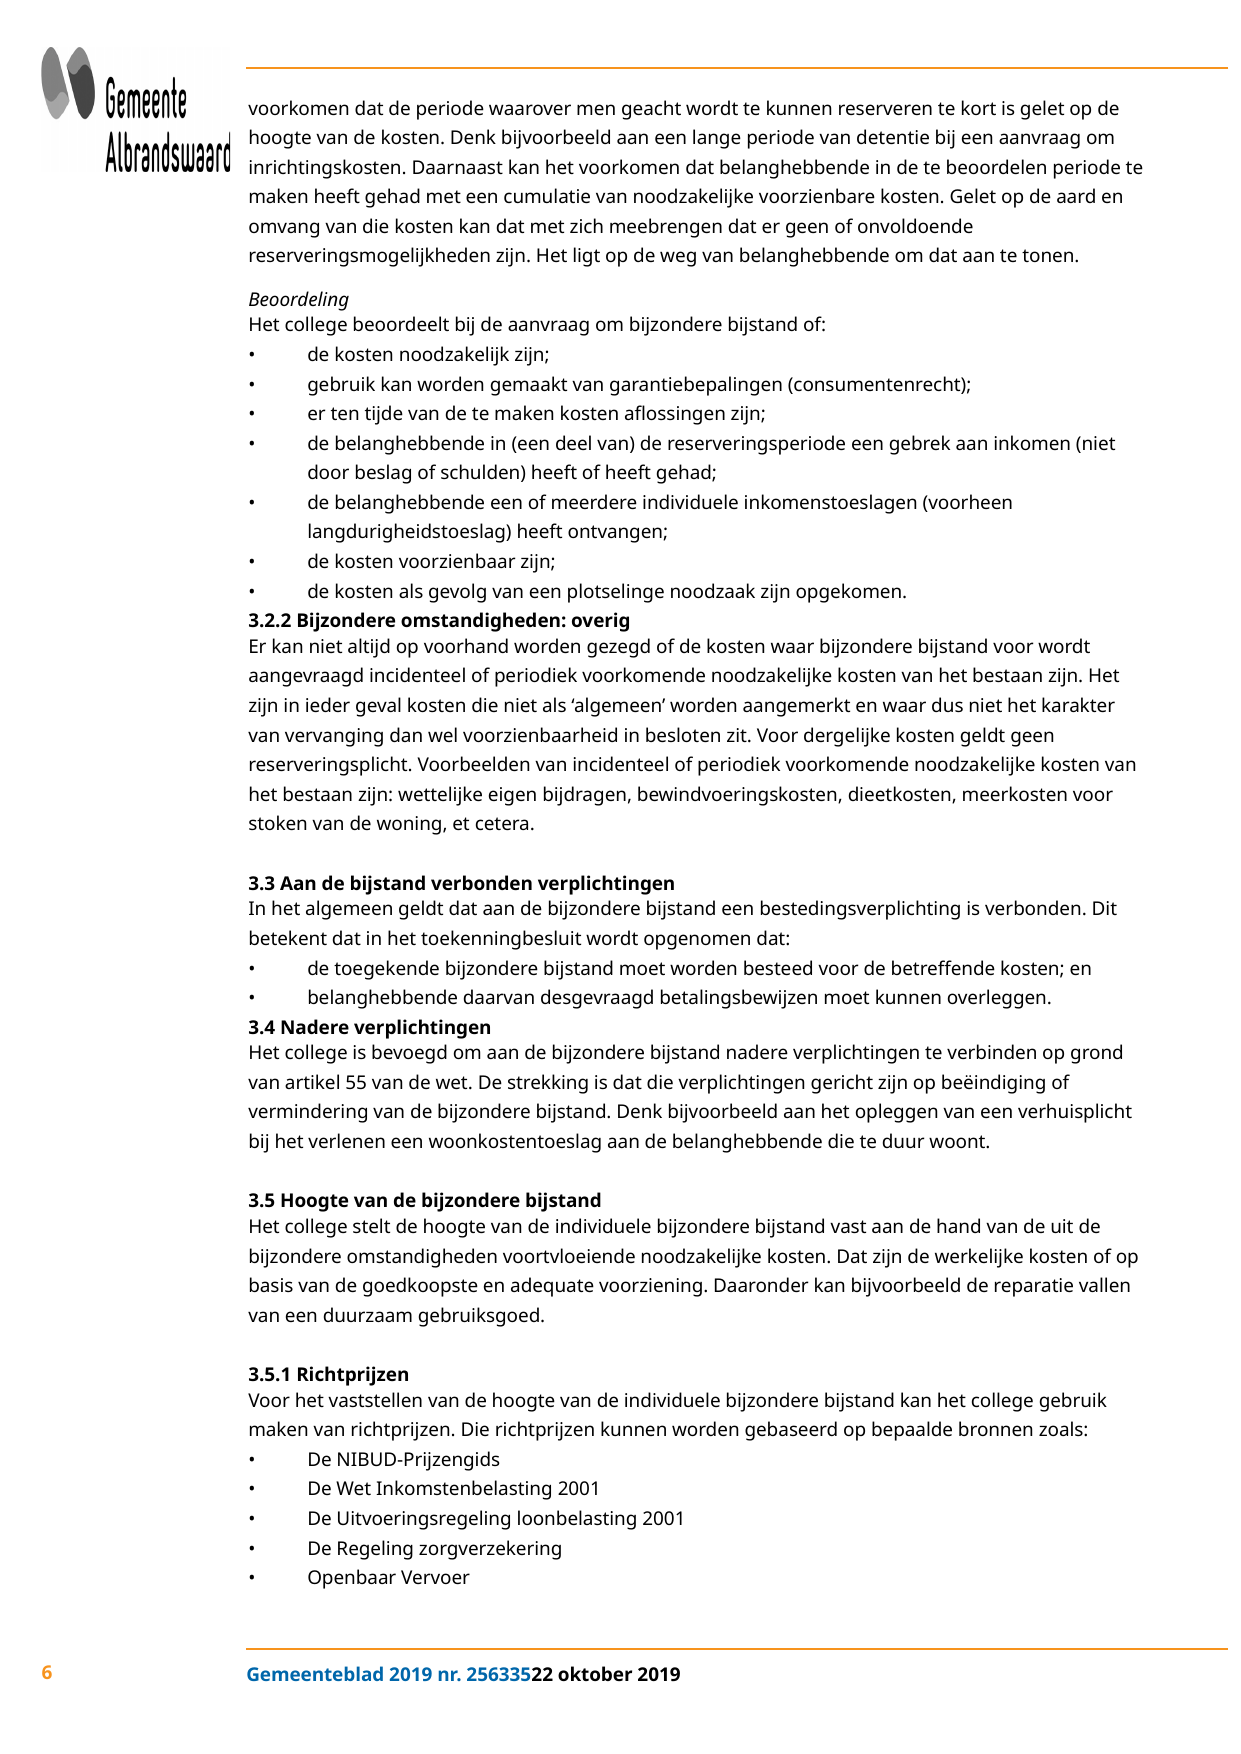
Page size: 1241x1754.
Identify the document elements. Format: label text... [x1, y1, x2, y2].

list Openbaar Vervoer [248, 1564, 1152, 1590]
text 3.5 Hoogte van de bijzondere bijstand [248, 1187, 1152, 1213]
list er ten tijde van de te maken kosten aflossingen zijn; [248, 400, 1152, 426]
list De Regeling zorgverzekering [248, 1535, 1152, 1561]
list de kosten noodzakelijk zijn; [248, 341, 1152, 367]
text Het college beoordeelt bij de aanvraag om bijzondere bijstand of: [248, 312, 1152, 337]
text Voor het vaststellen van de hoogte van de individuele bijzondere bijstand kan het college gebruik maken van richtprijzen. Die richtprijzen kunnen worden gebaseerd op bepaalde bronnen zoals: [248, 1387, 1152, 1442]
list belanghebbende daarvan desgevraagd betalingsbewijzen moet kunnen overleggen. [248, 984, 1152, 1010]
text Beoordeling [248, 286, 1152, 312]
list de kosten als gevolg van een plotselinge noodzaak zijn opgekomen. [248, 578, 1152, 603]
list de belanghebbende een of meerdere individuele inkomenstoeslagen (voorheen langdurigheidstoeslag) heeft ontvangen; [248, 489, 1152, 544]
text Er kan niet altijd op voorhand worden gezegd of de kosten waar bijzondere bijstand voor wordt aangevraagd incidenteel of periodiek voorkomende noodzakelijke kosten van het bestaan zijn. Het zijn in ieder geval kosten die niet als ‘algemeen’ worden aangemerkt en waar dus niet het karakter van vervanging dan wel voorzienbaarheid in besloten zit. Voor dergelijke kosten geldt geen reserveringsplicht. Voorbeelden van incidenteel of periodiek voorkomende noodzakelijke kosten van het bestaan zijn: wettelijke eigen bijdragen, bewindvoeringskosten, dieetkosten, meerkosten voor stoken van de woning, et cetera. [248, 633, 1152, 836]
list gebruik kan worden gemaakt van garantiebepalingen (consumentenrecht); [248, 371, 1152, 396]
picture [41, 47, 231, 172]
text 3.2.2 Bijzondere omstandigheden: overig [248, 607, 1152, 633]
list De Uitvoeringsregeling loonbelasting 2001 [248, 1505, 1152, 1531]
text 3.4 Nadere verplichtingen [248, 1014, 1152, 1039]
text 3.5.1 Richtprijzen [248, 1361, 1152, 1387]
list De NIBUD-Prijzengids [248, 1446, 1152, 1472]
list De Wet Inkomstenbelasting 2001 [248, 1476, 1152, 1501]
text Het college stelt de hoogte van de individuele bijzondere bijstand vast aan de hand van de uit de bijzondere omstandigheden voortvloeiende noodzakelijke kosten. Dat zijn de werkelijke kosten of op basis van de goedkoopste en adequate voorziening. Daaronder kan bijvoorbeeld de reparatie vallen van een duurzaam gebruiksgoed. [248, 1213, 1152, 1328]
text Het college is bevoegd om aan de bijzondere bijstand nadere verplichtingen te verbinden op grond van artikel 55 van de wet. De strekking is dat die verplichtingen gericht zijn op beëindiging of vermindering van de bijzondere bijstand. Denk bijvoorbeeld aan het opleggen van een verhuisplicht bij het verlenen een woonkostentoeslag aan de belanghebbende die te duur woont. [248, 1039, 1152, 1154]
list de belanghebbende in (een deel van) de reserveringsperiode een gebrek aan inkomen (niet door beslag of schulden) heeft of heeft gehad; [248, 430, 1152, 485]
text 3.3 Aan de bijstand verbonden verplichtingen [248, 870, 1152, 896]
text In het algemeen geldt dat aan de bijzondere bijstand een bestedingsverplichting is verbonden. Dit betekent dat in het toekenningbesluit wordt opgenomen dat: [248, 896, 1152, 951]
text voorkomen dat de periode waarover men geacht wordt te kunnen reserveren te kort is gelet op de hoogte van de kosten. Denk bijvoorbeeld aan een lange periode van detentie bij een aanvraag om inrichtingskosten. Daarnaast kan het voorkomen dat belanghebbende in de te beoordelen periode te maken heeft gehad met een cumulatie van noodzakelijke voorzienbare kosten. Gelet op de aard en omvang van die kosten kan dat met zich meebrengen dat er geen of onvoldoende reserveringsmogelijkheden zijn. Het ligt op de weg van belanghebbende om dat aan te tonen. [248, 95, 1152, 268]
list de kosten voorzienbaar zijn; [248, 548, 1152, 574]
list de toegekende bijzondere bijstand moet worden besteed voor de betreffende kosten; en [248, 955, 1152, 980]
